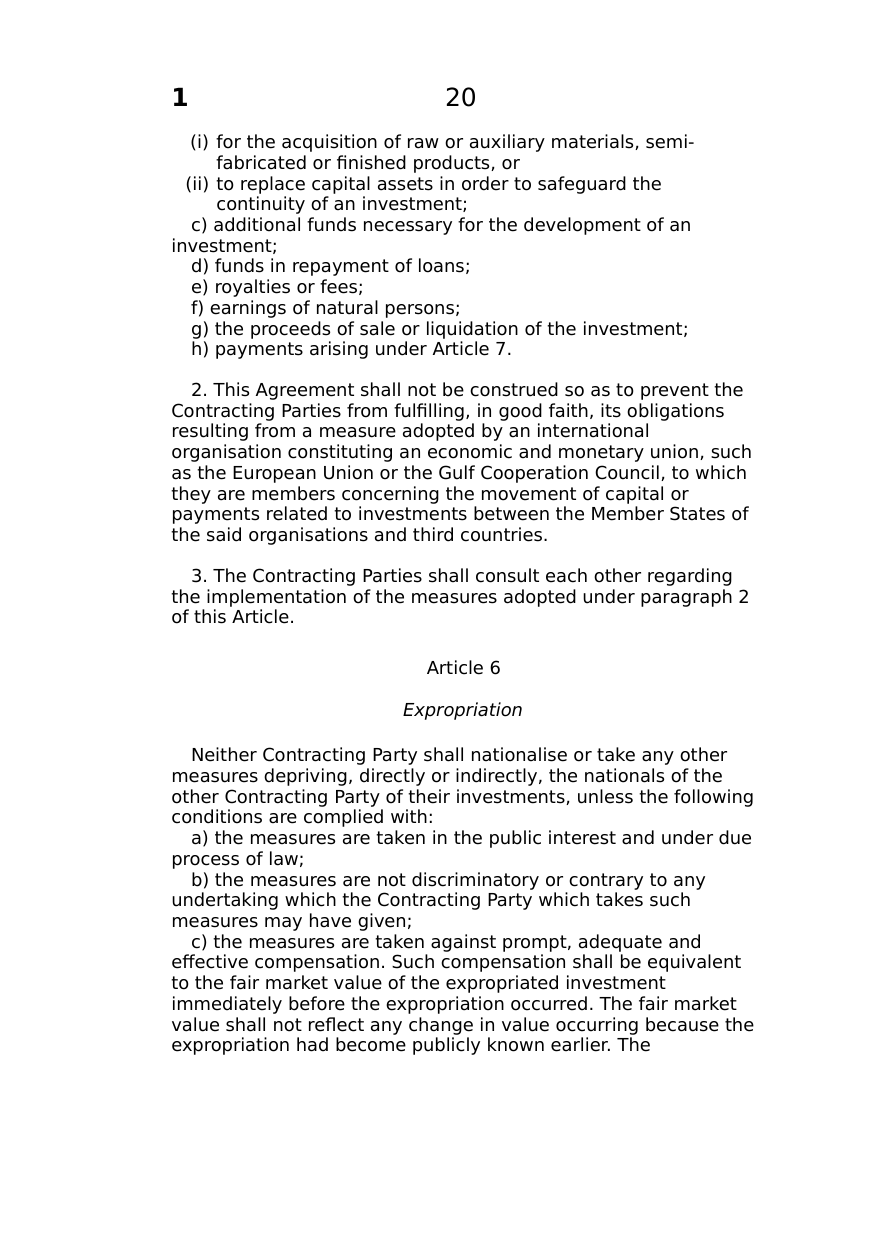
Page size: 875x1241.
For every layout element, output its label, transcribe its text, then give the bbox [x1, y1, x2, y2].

text Neither Contracting Party shall nationalise or take any other measures depriving, directly or indirectly, the nationals of the other Contracting Party of their investments, unless the following conditions are complied with: [171, 745, 756, 828]
text c) additional funds necessary for the development of an investment; [171, 215, 756, 256]
text e) royalties or fees; [171, 277, 756, 298]
text 3. The Contracting Parties shall consult each other regarding the implementation of the measures adopted under paragraph 2 of this Article. [171, 566, 756, 628]
text h) payments arising under Article 7. [171, 339, 756, 360]
text a) the measures are taken in the public interest and under due process of law; [171, 828, 756, 869]
subtitle Article 6 Expropriation [171, 658, 756, 720]
text c) the measures are taken against prompt, adequate and effective compensation. Such compensation shall be equivalent to the fair market value of the expropriated investment immediately before the expropriation occurred. The fair market value shall not reflect any change in value occurring because the expropriation had become publicly known earlier. The [171, 932, 756, 1056]
text (i) for the acquisition of raw or auxiliary materials, semi-fabricated or finished products, or [171, 132, 756, 173]
text (ii) to replace capital assets in order to safeguard the continuity of an investment; [171, 173, 756, 215]
text g) the proceeds of sale or liquidation of the investment; [171, 318, 756, 339]
text d) funds in repayment of loans; [171, 256, 756, 277]
text 2. This Agreement shall not be construed so as to prevent the Contracting Parties from fulfilling, in good faith, its obligations resulting from a measure adopted by an international organisation constituting an economic and monetary union, such as the European Union or the Gulf Cooperation Council, to which they are members concerning the movement of capital or payments related to investments between the Member States of the said organisations and third countries. [171, 380, 756, 546]
text b) the measures are not discriminatory or contrary to any undertaking which the Contracting Party which takes such measures may have given; [171, 869, 756, 932]
text f) earnings of natural persons; [171, 298, 756, 318]
